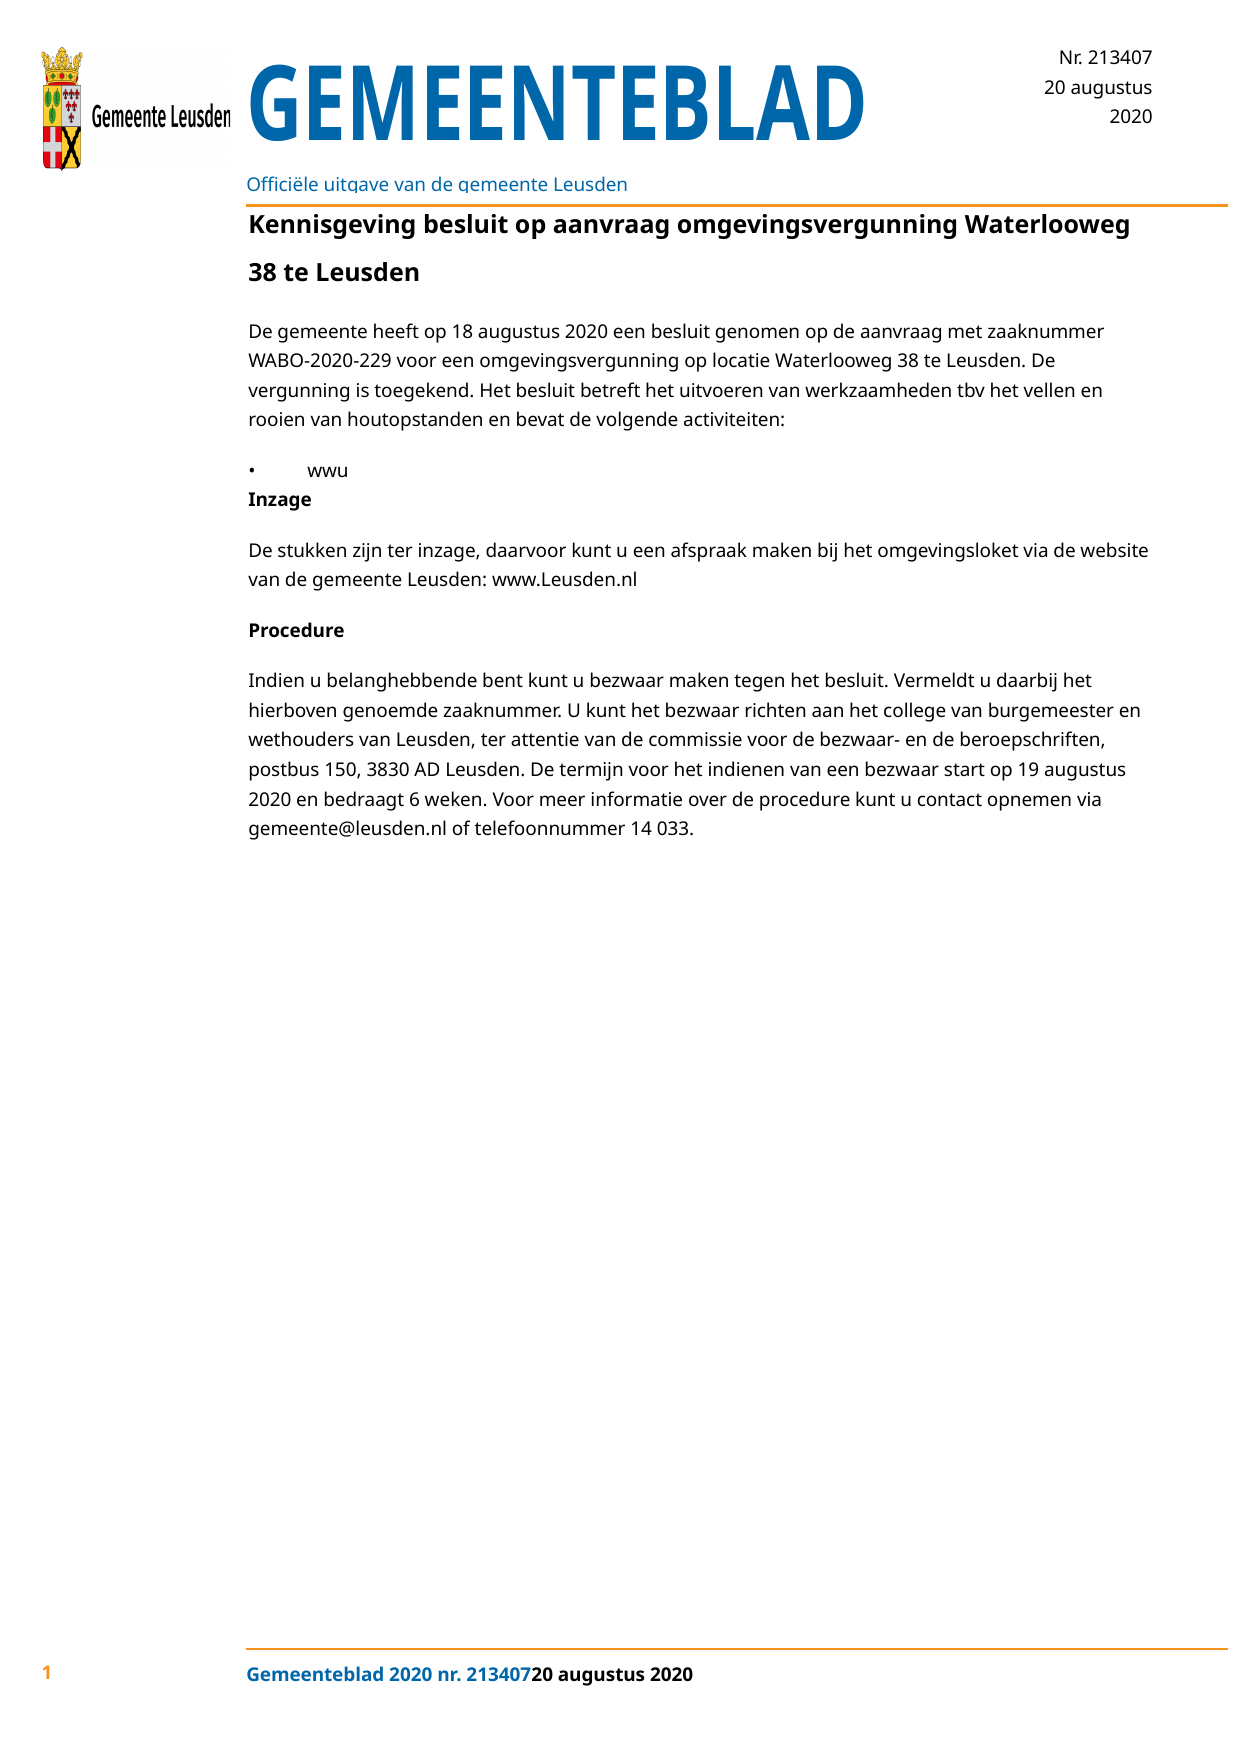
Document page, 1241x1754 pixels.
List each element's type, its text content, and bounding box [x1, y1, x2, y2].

picture [41, 47, 231, 172]
text Inzage [248, 487, 1152, 512]
text Indien u belanghebbende bent kunt u bezwaar maken tegen het besluit. Vermeldt u daarbij het hierboven genoemde zaaknummer. U kunt het bezwaar richten aan het college van burgemeester en wethouders van Leusden, ter attentie van de commissie voor de bezwaar- en de beroepschriften, postbus 150, 3830 AD Leusden. De termijn voor het indienen van een bezwaar start op 19 augustus 2020 en bedraagt 6 weken. Voor meer informatie over de procedure kunt u contact opnemen via gemeente@leusden.nl of telefoonnummer 14 033. [248, 667, 1152, 841]
text De gemeente heeft op 18 augustus 2020 een besluit genomen op de aanvraag met zaaknummer WABO-2020-229 voor een omgevingsvergunning op locatie Waterlooweg 38 te Leusden. De vergunning is toegekend. Het besluit betreft het uitvoeren van werkzaamheden tbv het vellen en rooien van houtopstanden en bevat de volgende activiteiten: [248, 318, 1152, 432]
text Kennisgeving besluit op aanvraag omgevingsvergunning Waterlooweg 38 te Leusden [248, 207, 1152, 288]
list wwu [248, 457, 1152, 483]
text De stukken zijn ter inzage, daarvoor kunt u een afspraak maken bij het omgevingsloket via de website van de gemeente Leusden: www.Leusden.nl [248, 537, 1152, 592]
text Procedure [248, 617, 1152, 643]
